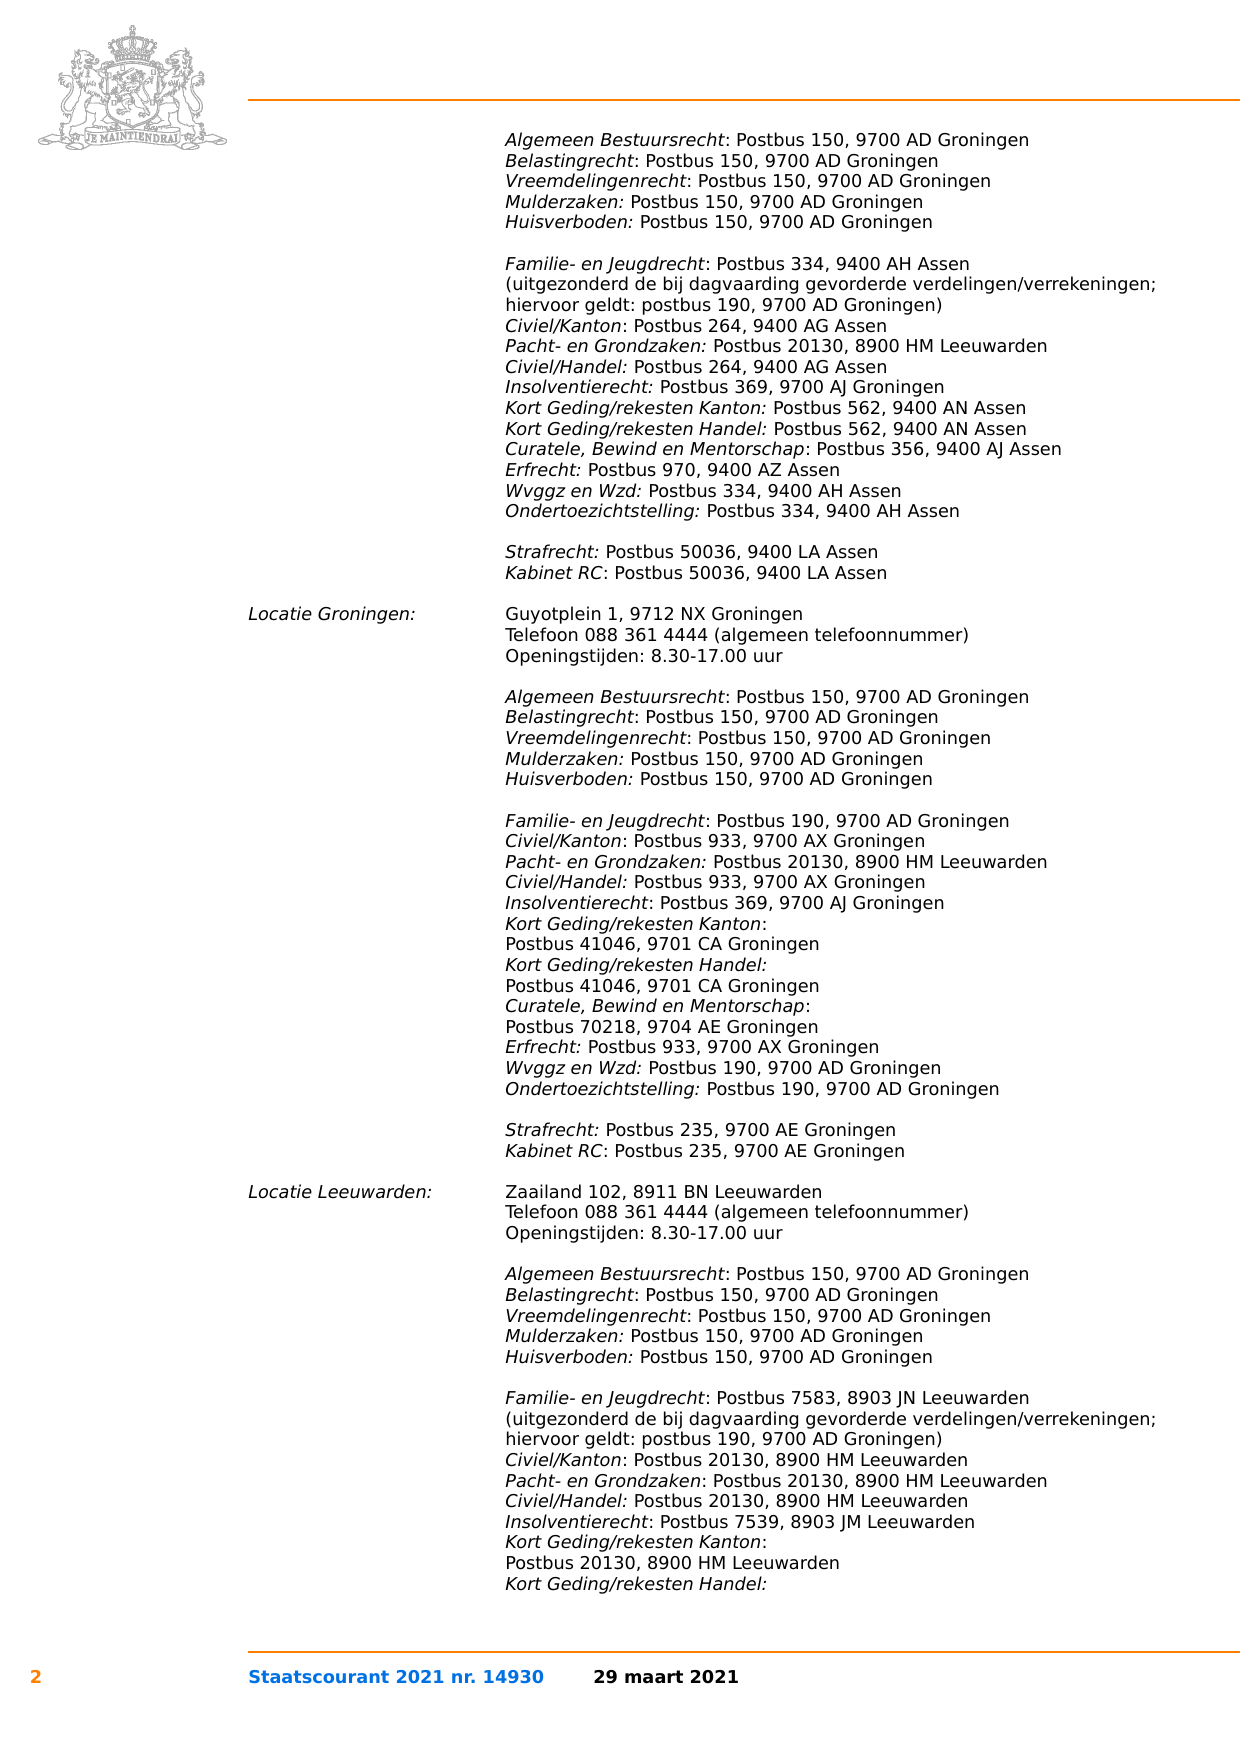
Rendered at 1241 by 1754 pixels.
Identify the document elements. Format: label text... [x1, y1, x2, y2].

table_cell [248, 1264, 499, 1367]
table_cell [248, 1388, 499, 1594]
table_cell [499, 1161, 1163, 1182]
table_cell [248, 1161, 499, 1182]
table_cell [248, 233, 499, 254]
table_cell [248, 1099, 499, 1120]
table_cell [499, 233, 1163, 254]
table_cell [499, 1099, 1163, 1120]
table_cell [499, 1368, 1163, 1388]
table_cell [248, 584, 499, 604]
table_cell [248, 130, 499, 233]
table_cell [248, 687, 499, 790]
table_cell [499, 666, 1163, 687]
table_cell Familie- en Jeugdrecht: Postbus 190, 9700 AD Groningen Civiel/Kanton: Postbus 933, 9700 AX Groningen Pacht- en Grondzaken: Postbus 20130, 8900 HM Leeuwarden Civiel/Handel: Postbus 933, 9700 AX Groningen Insolventierecht: Postbus 369, 9700 AJ Groningen Kort Geding/rekesten Kanton: Postbus 41046, 9701 CA Groningen Kort Geding/rekesten Handel: Postbus 41046, 9701 CA Groningen Curatele, Bewind en Mentorschap: Postbus 70218, 9704 AE Groningen Erfrecht: Postbus 933, 9700 AX Groningen Wvggz en Wzd: Postbus 190, 9700 AD Groningen Ondertoezichtstelling: Postbus 190, 9700 AD Groningen [499, 811, 1163, 1099]
table_cell Algemeen Bestuursrecht: Postbus 150, 9700 AD Groningen Belastingrecht: Postbus 150, 9700 AD Groningen Vreemdelingenrecht: Postbus 150, 9700 AD Groningen Mulderzaken: Postbus 150, 9700 AD Groningen Huisverboden: Postbus 150, 9700 AD Groningen [499, 687, 1163, 790]
table_cell [248, 1368, 499, 1388]
table_cell [248, 522, 499, 542]
table_cell [248, 811, 499, 1099]
table_cell Algemeen Bestuursrecht: Postbus 150, 9700 AD Groningen Belastingrecht: Postbus 150, 9700 AD Groningen Vreemdelingenrecht: Postbus 150, 9700 AD Groningen Mulderzaken: Postbus 150, 9700 AD Groningen Huisverboden: Postbus 150, 9700 AD Groningen [499, 130, 1163, 233]
table_cell Zaailand 102, 8911 BN Leeuwarden Telefoon 088 361 4444 (algemeen telefoonnummer) Openingstijden: 8.30-17.00 uur [499, 1182, 1163, 1244]
table_cell [248, 666, 499, 687]
table_cell Algemeen Bestuursrecht: Postbus 150, 9700 AD Groningen Belastingrecht: Postbus 150, 9700 AD Groningen Vreemdelingenrecht: Postbus 150, 9700 AD Groningen Mulderzaken: Postbus 150, 9700 AD Groningen Huisverboden: Postbus 150, 9700 AD Groningen [499, 1264, 1163, 1367]
table_cell [248, 790, 499, 811]
table_cell Familie- en Jeugdrecht: Postbus 7583, 8903 JN Leeuwarden (uitgezonderd de bij dagvaarding gevorderde verdelingen/verrekeningen; hiervoor geldt: postbus 190, 9700 AD Groningen) Civiel/Kanton: Postbus 20130, 8900 HM Leeuwarden Pacht- en Grondzaken: Postbus 20130, 8900 HM Leeuwarden Civiel/Handel: Postbus 20130, 8900 HM Leeuwarden Insolventierecht: Postbus 7539, 8903 JM Leeuwarden Kort Geding/rekesten Kanton: Postbus 20130, 8900 HM Leeuwarden Kort Geding/rekesten Handel: [499, 1388, 1163, 1594]
table_cell Strafrecht: Postbus 50036, 9400 LA Assen Kabinet RC: Postbus 50036, 9400 LA Assen [499, 543, 1163, 584]
table_cell Guyotplein 1, 9712 NX Groningen Telefoon 088 361 4444 (algemeen telefoonnummer) Openingstijden: 8.30-17.00 uur [499, 604, 1163, 666]
table_cell Strafrecht: Postbus 235, 9700 AE Groningen Kabinet RC: Postbus 235, 9700 AE Groningen [499, 1120, 1163, 1161]
table_cell [248, 254, 499, 522]
table_cell [248, 1244, 499, 1264]
table_cell [499, 790, 1163, 811]
table_cell [248, 543, 499, 584]
picture [38, 25, 227, 150]
table_cell Locatie Leeuwarden: [248, 1182, 499, 1244]
table_cell Locatie Groningen: [248, 604, 499, 666]
table_cell [499, 1244, 1163, 1264]
table_cell Familie- en Jeugdrecht: Postbus 334, 9400 AH Assen (uitgezonderd de bij dagvaarding gevorderde verdelingen/verrekeningen; hiervoor geldt: postbus 190, 9700 AD Groningen) Civiel/Kanton: Postbus 264, 9400 AG Assen Pacht- en Grondzaken: Postbus 20130, 8900 HM Leeuwarden Civiel/Handel: Postbus 264, 9400 AG Assen Insolventierecht: Postbus 369, 9700 AJ Groningen Kort Geding/rekesten Kanton: Postbus 562, 9400 AN Assen Kort Geding/rekesten Handel: Postbus 562, 9400 AN Assen Curatele, Bewind en Mentorschap: Postbus 356, 9400 AJ Assen Erfrecht: Postbus 970, 9400 AZ Assen Wvggz en Wzd: Postbus 334, 9400 AH Assen Ondertoezichtstelling: Postbus 334, 9400 AH Assen [499, 254, 1163, 522]
table_cell [248, 1120, 499, 1161]
table_cell [499, 522, 1163, 542]
table_cell [499, 584, 1163, 604]
